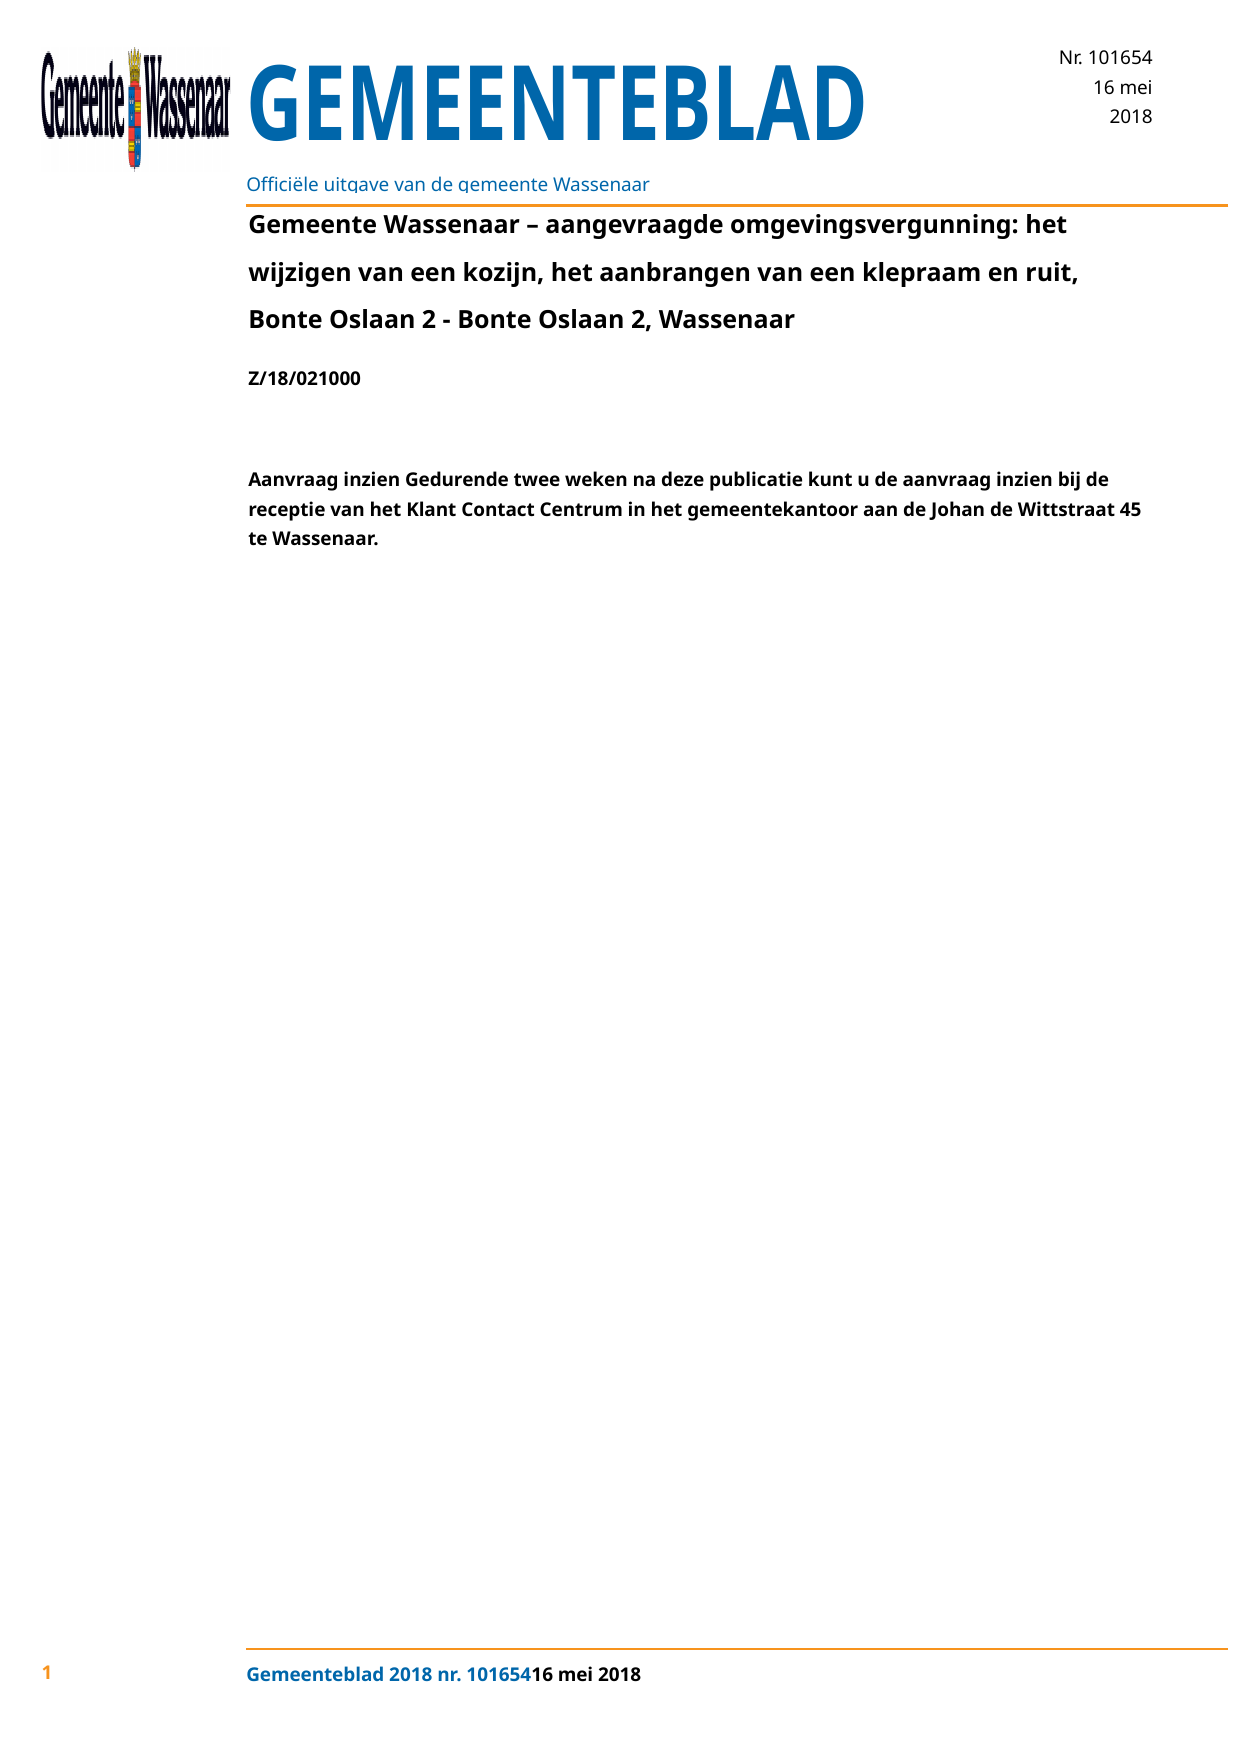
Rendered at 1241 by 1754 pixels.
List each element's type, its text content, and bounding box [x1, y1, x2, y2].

picture [41, 47, 231, 172]
text Gemeente Wassenaar – aangevraagde omgevingsvergunning: het wijzigen van een kozijn, het aanbrangen van een klepraam en ruit, Bonte Oslaan 2 - Bonte Oslaan 2, Wassenaar [248, 207, 1152, 336]
text Aanvraag inzien Gedurende twee weken na deze publicatie kunt u de aanvraag inzien bij de receptie van het Klant Contact Centrum in het gemeentekantoor aan de Johan de Wittstraat 45 te Wassenaar. [248, 466, 1152, 551]
text Z/18/021000 [248, 366, 1152, 391]
